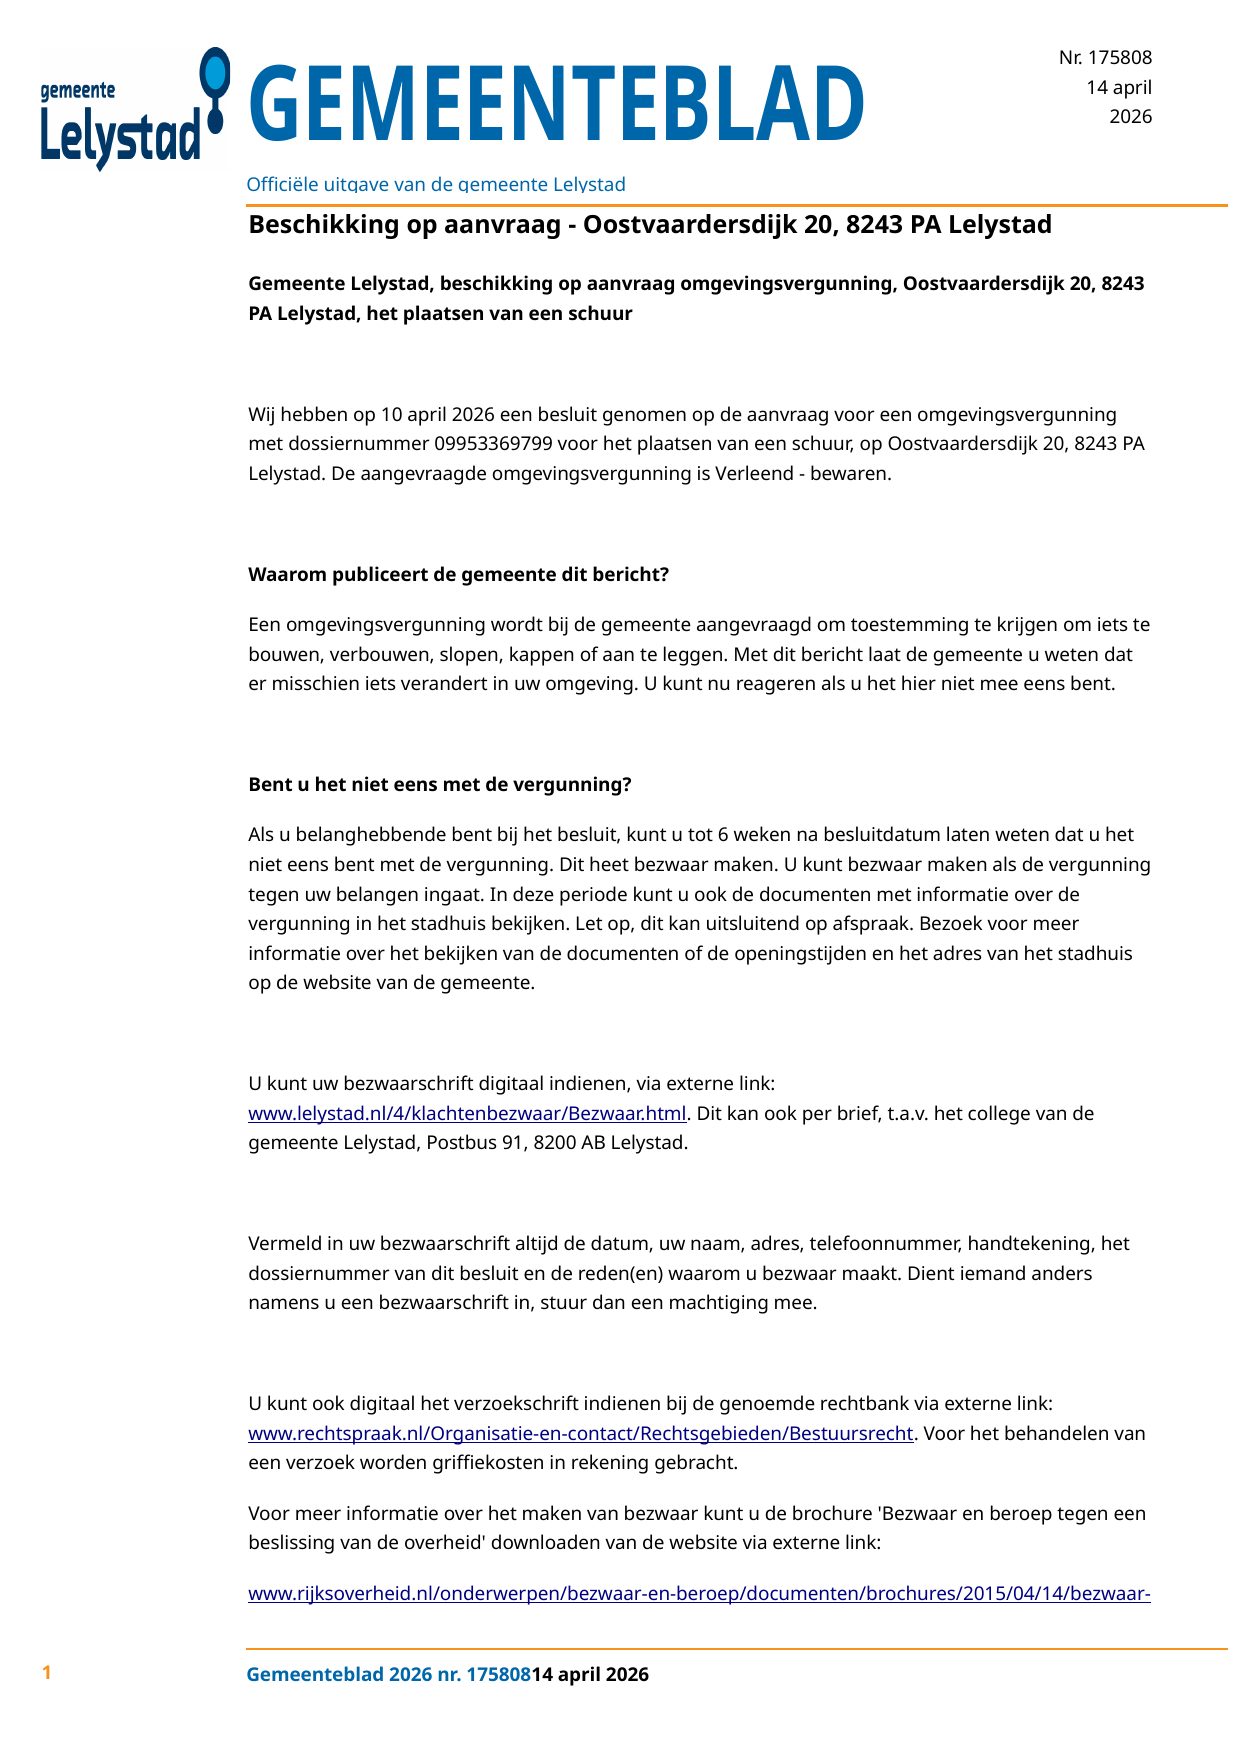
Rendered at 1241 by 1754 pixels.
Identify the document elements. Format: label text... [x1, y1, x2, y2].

text U kunt uw bezwaarschrift digitaal indienen, via externe link: www.lelystad.nl/4/klachtenbezwaar/Bezwaar.html. Dit kan ook per brief, t.a.v. het college van de gemeente Lelystad, Postbus 91, 8200 AB Lelystad. [248, 1070, 1152, 1155]
text www.rijksoverheid.nl/onderwerpen/bezwaar-en-beroep/documenten/brochures/2015/04/14/bezwaar- [248, 1580, 1152, 1606]
text Beschikking op aanvraag - Oostvaardersdijk 20, 8243 PA Lelystad [248, 207, 1152, 241]
text Waarom publiceert de gemeente dit bericht? [248, 561, 1152, 586]
text Wij hebben op 10 april 2026 een besluit genomen op de aanvraag voor een omgevingsvergunning met dossiernummer 09953369799 voor het plaatsen van een schuur, op Oostvaardersdijk 20, 8243 PA Lelystad. De aangevraagde omgevingsvergunning is Verleend - bewaren. [248, 401, 1152, 486]
text Gemeente Lelystad, beschikking op aanvraag omgevingsvergunning, Oostvaardersdijk 20, 8243 PA Lelystad, het plaatsen van een schuur [248, 270, 1152, 326]
text Bent u het niet eens met de vergunning? [248, 771, 1152, 797]
picture [41, 47, 231, 172]
text Voor meer informatie over het maken van bezwaar kunt u de brochure 'Bezwaar en beroep tegen een beslissing van de overheid' downloaden van de website via externe link: [248, 1500, 1152, 1555]
text Als u belanghebbende bent bij het besluit, kunt u tot 6 weken na besluitdatum laten weten dat u het niet eens bent met de vergunning. Dit heet bezwaar maken. U kunt bezwaar maken als de vergunning tegen uw belangen ingaat. In deze periode kunt u ook de documenten met informatie over de vergunning in het stadhuis bekijken. Let op, dit kan uitsluitend op afspraak. Bezoek voor meer informatie over het bekijken van de documenten of de openingstijden en het adres van het stadhuis op de website van de gemeente. [248, 822, 1152, 995]
text U kunt ook digitaal het verzoekschrift indienen bij de genoemde rechtbank via externe link: www.rechtspraak.nl/Organisatie-en-contact/Rechtsgebieden/Bestuursrecht. Voor het behandelen van een verzoek worden griffiekosten in rekening gebracht. [248, 1390, 1152, 1475]
text Een omgevingsvergunning wordt bij de gemeente aangevraagd om toestemming te krijgen om iets te bouwen, verbouwen, slopen, kappen of aan te leggen. Met dit bericht laat de gemeente u weten dat er misschien iets verandert in uw omgeving. U kunt nu reageren als u het hier niet mee eens bent. [248, 611, 1152, 696]
text Vermeld in uw bezwaarschrift altijd de datum, uw naam, adres, telefoonnummer, handtekening, het dossiernummer van dit besluit en de reden(en) waarom u bezwaar maakt. Dient iemand anders namens u een bezwaarschrift in, stuur dan een machtiging mee. [248, 1230, 1152, 1315]
